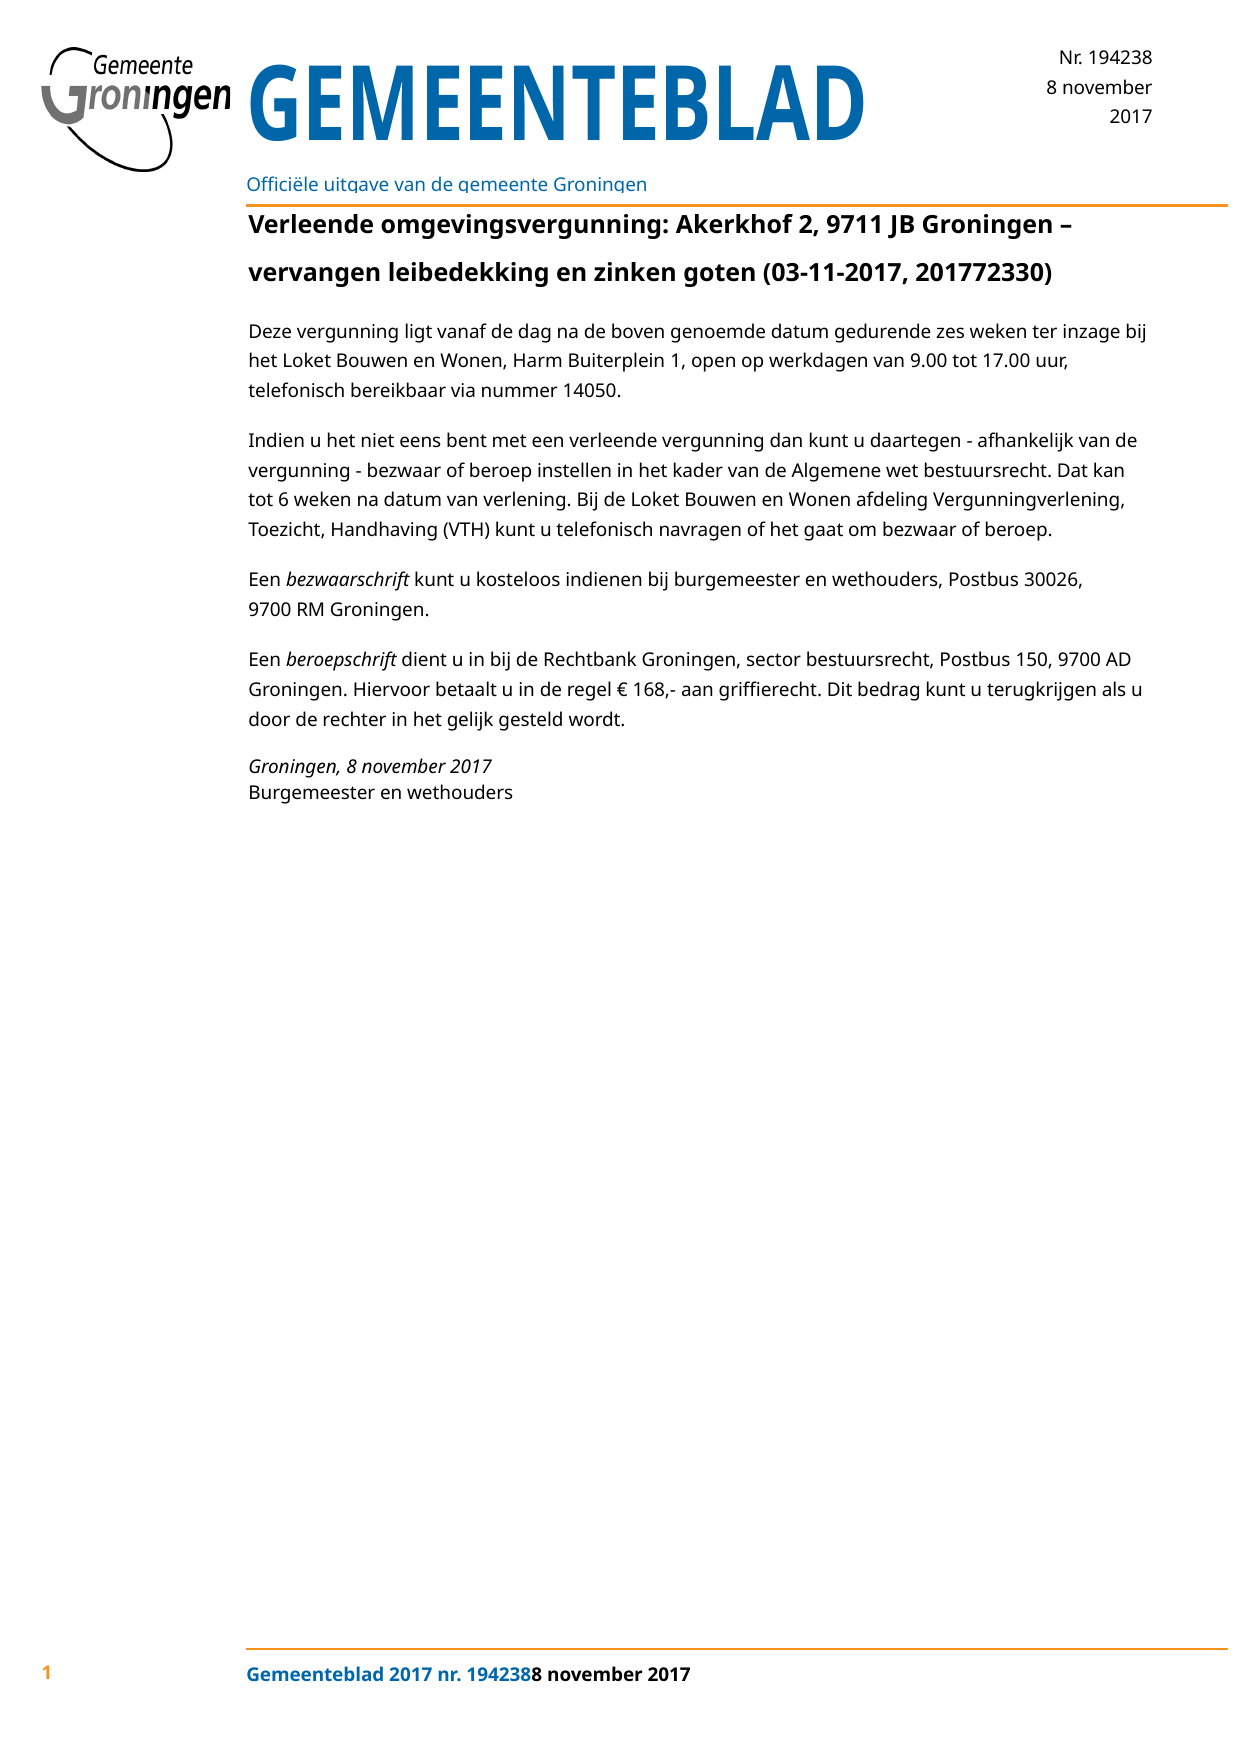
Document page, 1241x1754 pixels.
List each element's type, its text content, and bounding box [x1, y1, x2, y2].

text Indien u het niet eens bent met een verleende vergunning dan kunt u daartegen - afhankelijk van de vergunning - bezwaar of beroep instellen in het kader van de Algemene wet bestuursrecht. Dat kan tot 6 weken na datum van verlening. Bij de Loket Bouwen en Wonen afdeling Vergunningverlening, Toezicht, Handhaving (VTH) kunt u telefonisch navragen of het gaat om bezwaar of beroep. [248, 427, 1152, 542]
picture [41, 47, 231, 172]
text Verleende omgevingsvergunning: Akerkhof 2, 9711 JB Groningen – vervangen leibedekking en zinken goten (03-11-2017, 201772330) [248, 207, 1152, 288]
text Groningen, 8 november 2017 [248, 754, 1152, 779]
text Een beroepschrift dient u in bij de Rechtbank Groningen, sector bestuursrecht, Postbus 150, 9700 AD Groningen. Hiervoor betaalt u in de regel € 168,- aan griffierecht. Dit bedrag kunt u terugkrijgen als u door de rechter in het gelijk gesteld wordt. [248, 647, 1152, 732]
text Deze vergunning ligt vanaf de dag na de boven genoemde datum gedurende zes weken ter inzage bij het Loket Bouwen en Wonen, Harm Buiterplein 1, open op werkdagen van 9.00 tot 17.00 uur, telefonisch bereikbaar via nummer 14050. [248, 318, 1152, 403]
text Burgemeester en wethouders [248, 779, 1152, 805]
text Een bezwaarschrift kunt u kosteloos indienen bij burgemeester en wethouders, Postbus 30026, 9700 RM Groningen. [248, 567, 1152, 622]
